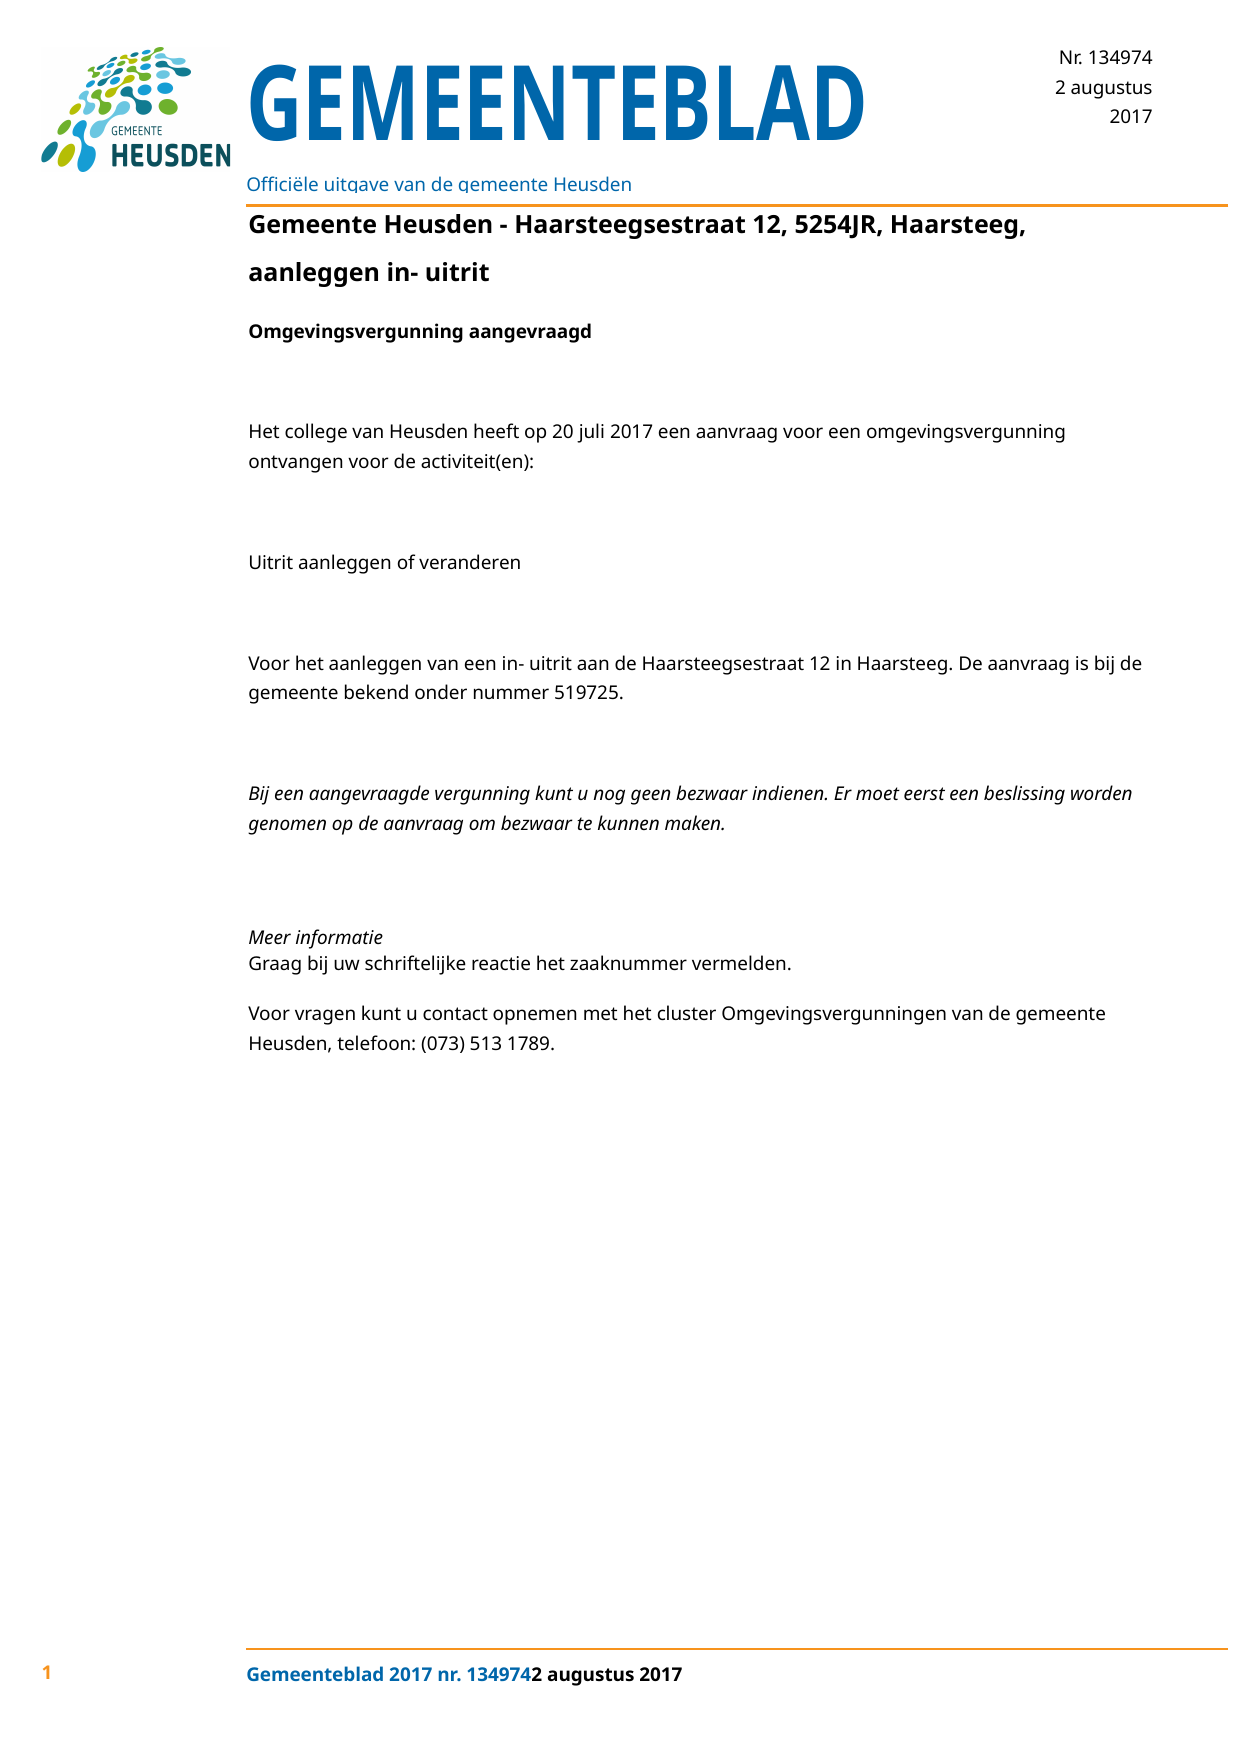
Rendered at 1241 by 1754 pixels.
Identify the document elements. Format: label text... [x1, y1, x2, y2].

text Uitrit aanleggen of veranderen [248, 549, 1152, 575]
text Gemeente Heusden - Haarsteegsestraat 12, 5254JR, Haarsteeg, aanleggen in- uitrit [248, 207, 1152, 288]
text Voor het aanleggen van een in- uitrit aan de Haarsteegsestraat 12 in Haarsteeg. De aanvraag is bij de gemeente bekend onder nummer 519725. [248, 650, 1152, 705]
text Het college van Heusden heeft op 20 juli 2017 een aanvraag voor een omgevingsvergunning ontvangen voor de activiteit(en): [248, 419, 1152, 474]
text Meer informatie [248, 924, 1152, 950]
text Graag bij uw schriftelijke reactie het zaaknummer vermelden. [248, 950, 1152, 976]
text Omgevingsvergunning aangevraagd [248, 318, 1152, 344]
text Voor vragen kunt u contact opnemen met het cluster Omgevingsvergunningen van de gemeente Heusden, telefoon: (073) 513 1789. [248, 1001, 1152, 1056]
text Bij een aangevraagde vergunning kunt u nog geen bezwaar indienen. Er moet eerst een beslissing worden genomen op de aanvraag om bezwaar te kunnen maken. [248, 780, 1152, 836]
picture [41, 47, 231, 172]
